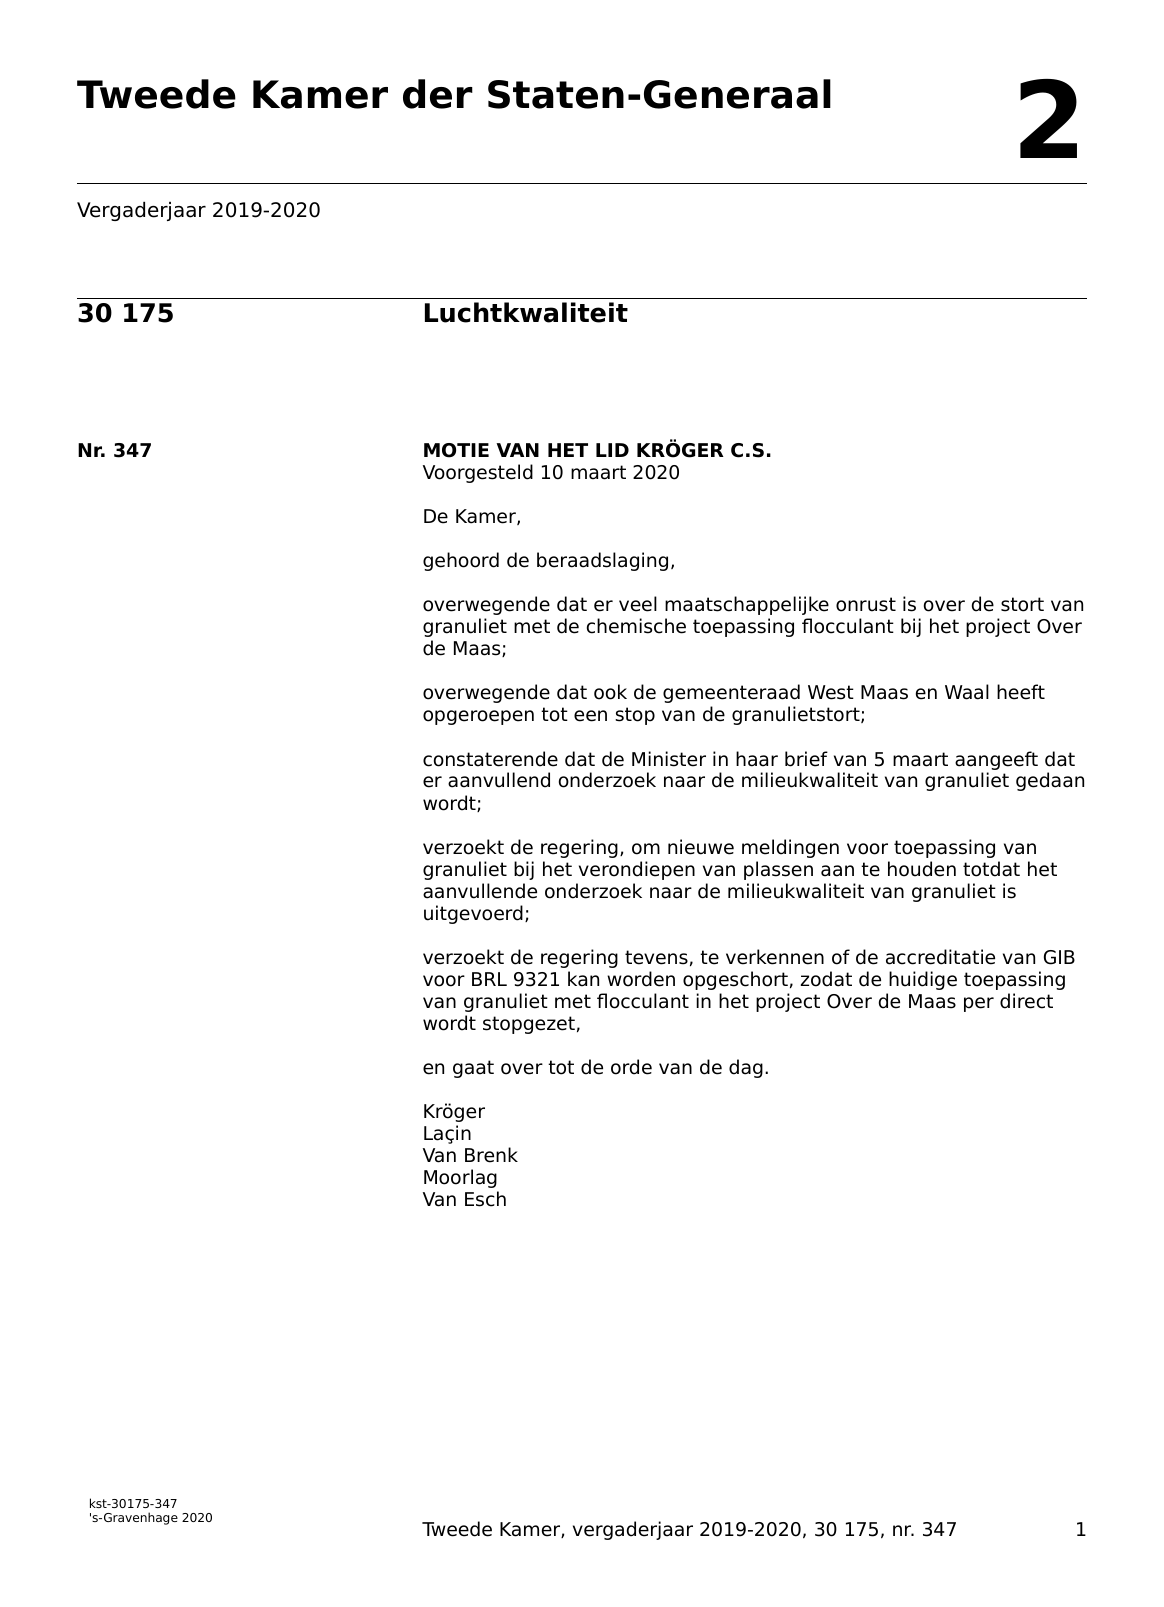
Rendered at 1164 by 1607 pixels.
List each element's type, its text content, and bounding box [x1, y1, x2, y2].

text overwegende dat er veel maatschappelijke onrust is over de stort van granuliet met de chemische toepassing flocculant bij het project Over de Maas; [422, 594, 1087, 660]
text en gaat over tot de orde van de dag. [422, 1057, 1087, 1079]
text Van Brenk [422, 1145, 1087, 1167]
text gehoord de beraadslaging, [422, 550, 1087, 572]
text Van Esch [422, 1189, 1087, 1211]
text verzoekt de regering, om nieuwe meldingen voor toepassing van granuliet bij het verondiepen van plassen aan te houden totdat het aanvullende onderzoek naar de milieukwaliteit van granuliet is uitgevoerd; [422, 837, 1087, 924]
table_header 2 [886, 59, 1087, 183]
text overwegende dat ook de gemeenteraad West Maas en Waal heeft opgeroepen tot een stop van de granulietstort; [422, 682, 1087, 726]
text verzoekt de regering tevens, te verkennen of de accreditatie van GIB voor BRL 9321 kan worden opgeschort, zodat de huidige toepassing van granuliet met flocculant in het project Over de Maas per direct wordt stopgezet, [422, 947, 1087, 1034]
text Kröger [422, 1101, 1087, 1123]
text constaterende dat de Minister in haar brief van 5 maart aangeeft dat er aanvullend onderzoek naar de milieukwaliteit van granuliet gedaan wordt; [422, 748, 1087, 814]
table_header Tweede Kamer der Staten-Generaal [77, 59, 886, 183]
subtitle 30 175 Luchtkwaliteit [77, 299, 1087, 329]
text kst-30175-347 [88, 1497, 323, 1511]
text 's-Gravenhage 2020 [88, 1511, 323, 1525]
text De Kamer, [422, 506, 1087, 528]
text Voorgesteld 10 maart 2020 [422, 462, 1087, 484]
text Laçin [422, 1123, 1087, 1145]
text Moorlag [422, 1167, 1087, 1189]
subtitle Nr. 347 MOTIE VAN HET LID KRÖGER C.S. [77, 440, 1087, 462]
table_cell Vergaderjaar 2019-2020 [77, 184, 1087, 298]
